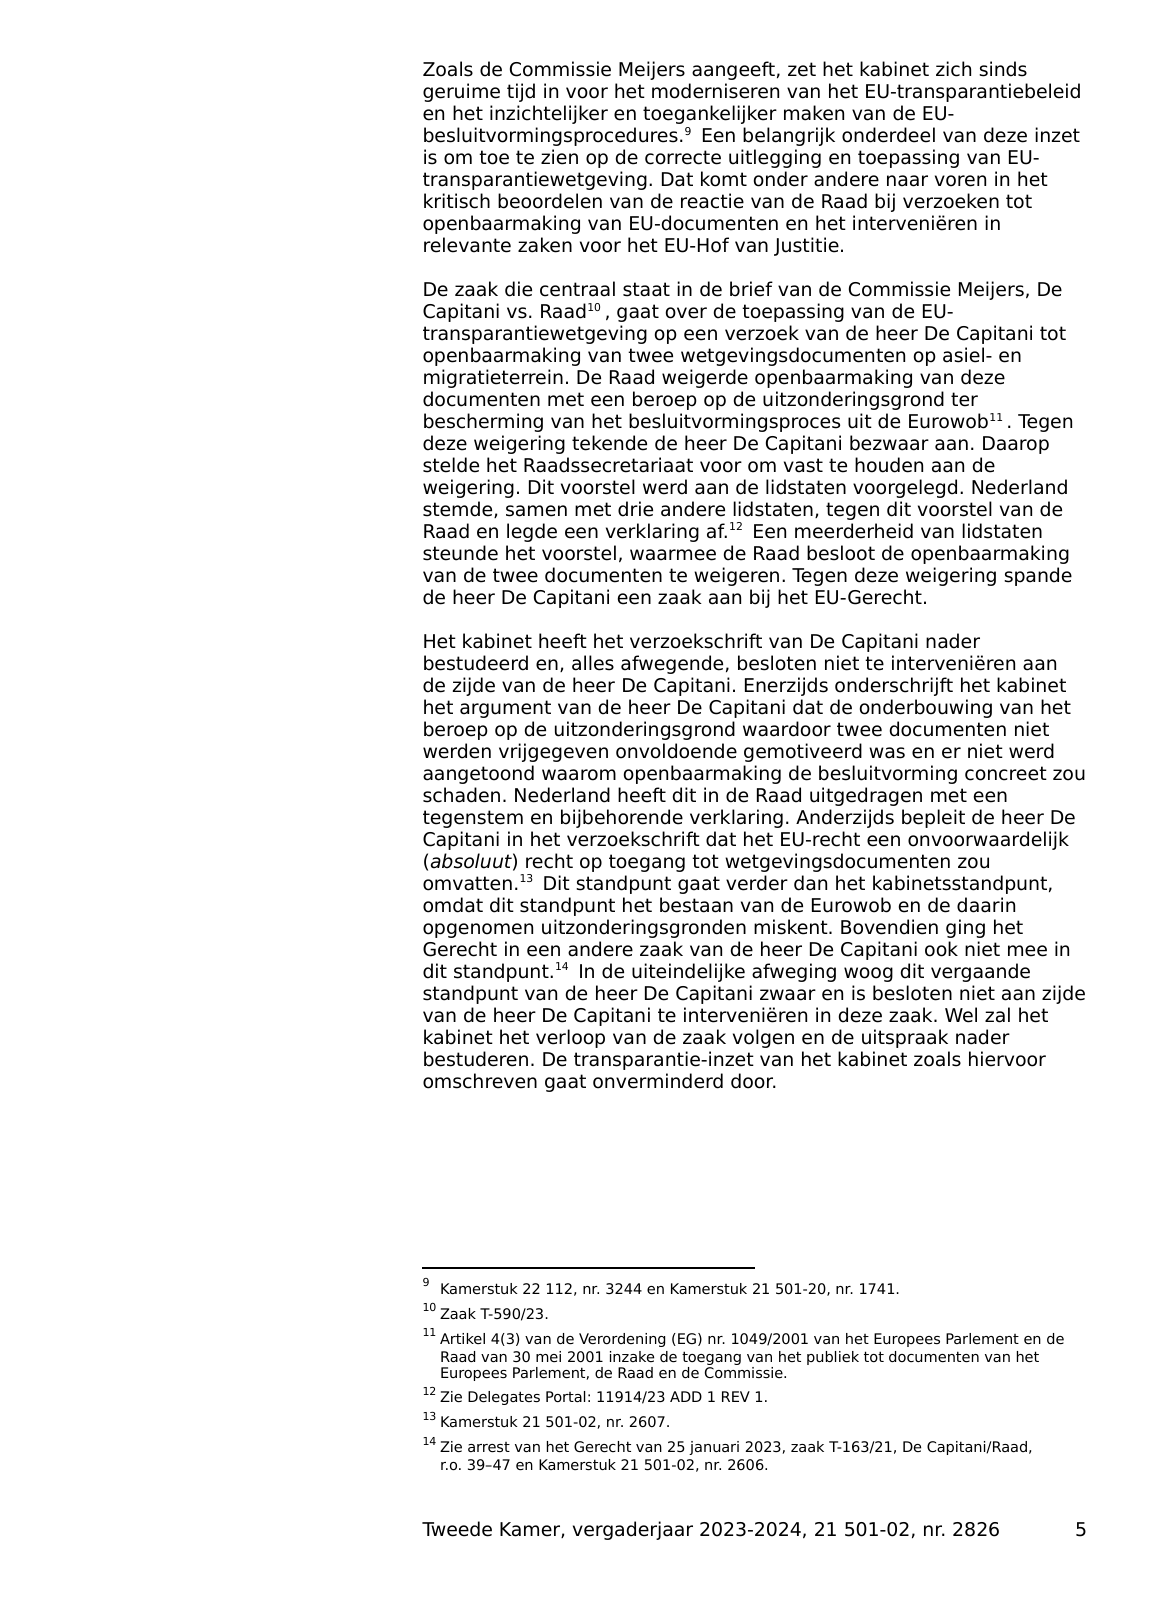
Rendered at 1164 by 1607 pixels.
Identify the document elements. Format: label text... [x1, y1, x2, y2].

text Kamerstuk 22 112, nr. 3244 en Kamerstuk 21 501-20, nr. 1741. [422, 1277, 1087, 1299]
text Zaak T-590/23. [422, 1302, 1087, 1324]
text Het kabinet heeft het verzoekschrift van De Capitani nader bestudeerd en, alles afwegende, besloten niet te interveniëren aan de zijde van de heer De Capitani. Enerzijds onderschrijft het kabinet het argument van de heer De Capitani dat de onderbouwing van het beroep op de uitzonderingsgrond waardoor twee documenten niet werden vrijgegeven onvoldoende gemotiveerd was en er niet werd aangetoond waarom openbaarmaking de besluitvorming concreet zou schaden. Nederland heeft dit in de Raad uitgedragen met een tegenstem en bijbehorende verklaring. Anderzijds bepleit de heer De Capitani in het verzoekschrift dat het EU-recht een onvoorwaardelijk (absoluut) recht op toegang tot wetgevingsdocumenten zou omvatten. Dit standpunt gaat verder dan het kabinetsstandpunt, omdat dit standpunt het bestaan van de Eurowob en de daarin opgenomen uitzonderingsgronden miskent. Bovendien ging het Gerecht in een andere zaak van de heer De Capitani ook niet mee in dit standpunt. In de uiteindelijke afweging woog dit vergaande standpunt van de heer De Capitani zwaar en is besloten niet aan zijde van de heer De Capitani te interveniëren in deze zaak. Wel zal het kabinet het verloop van de zaak volgen en de uitspraak nader bestuderen. De transparantie-inzet van het kabinet zoals hiervoor omschreven gaat onverminderd door. [422, 631, 1087, 1092]
text De zaak die centraal staat in de brief van de Commissie Meijers, De Capitani vs. Raad, gaat over de toepassing van de EU-transparantiewetgeving op een verzoek van de heer De Capitani tot openbaarmaking van twee wetgevingsdocumenten op asiel- en migratieterrein. De Raad weigerde openbaarmaking van deze documenten met een beroep op de uitzonderingsgrond ter bescherming van het besluitvormingsproces uit de Eurowob. Tegen deze weigering tekende de heer De Capitani bezwaar aan. Daarop stelde het Raadssecretariaat voor om vast te houden aan de weigering. Dit voorstel werd aan de lidstaten voorgelegd. Nederland stemde, samen met drie andere lidstaten, tegen dit voorstel van de Raad en legde een verklaring af. Een meerderheid van lidstaten steunde het voorstel, waarmee de Raad besloot de openbaarmaking van de twee documenten te weigeren. Tegen deze weigering spande de heer De Capitani een zaak aan bij het EU-Gerecht. [422, 279, 1087, 609]
text Zie arrest van het Gerecht van 25 januari 2023, zaak T-163/21, De Capitani/Raad, r.o. 39–47 en Kamerstuk 21 501-02, nr. 2606. [422, 1435, 1087, 1474]
text Kamerstuk 21 501-02, nr. 2607. [422, 1410, 1087, 1432]
text Artikel 4(3) van de Verordening (EG) nr. 1049/2001 van het Europees Parlement en de Raad van 30 mei 2001 inzake de toegang van het publiek tot documenten van het Europees Parlement, de Raad en de Commissie. [422, 1327, 1087, 1382]
text Zie Delegates Portal: 11914/23 ADD 1 REV 1. [422, 1385, 1087, 1407]
text Zoals de Commissie Meijers aangeeft, zet het kabinet zich sinds geruime tijd in voor het moderniseren van het EU-transparantiebeleid en het inzichtelijker en toegankelijker maken van de EU-besluitvormingsprocedures. Een belangrijk onderdeel van deze inzet is om toe te zien op de correcte uitlegging en toepassing van EU-transparantiewetgeving. Dat komt onder andere naar voren in het kritisch beoordelen van de reactie van de Raad bij verzoeken tot openbaarmaking van EU-documenten en het interveniëren in relevante zaken voor het EU-Hof van Justitie. [422, 59, 1087, 257]
